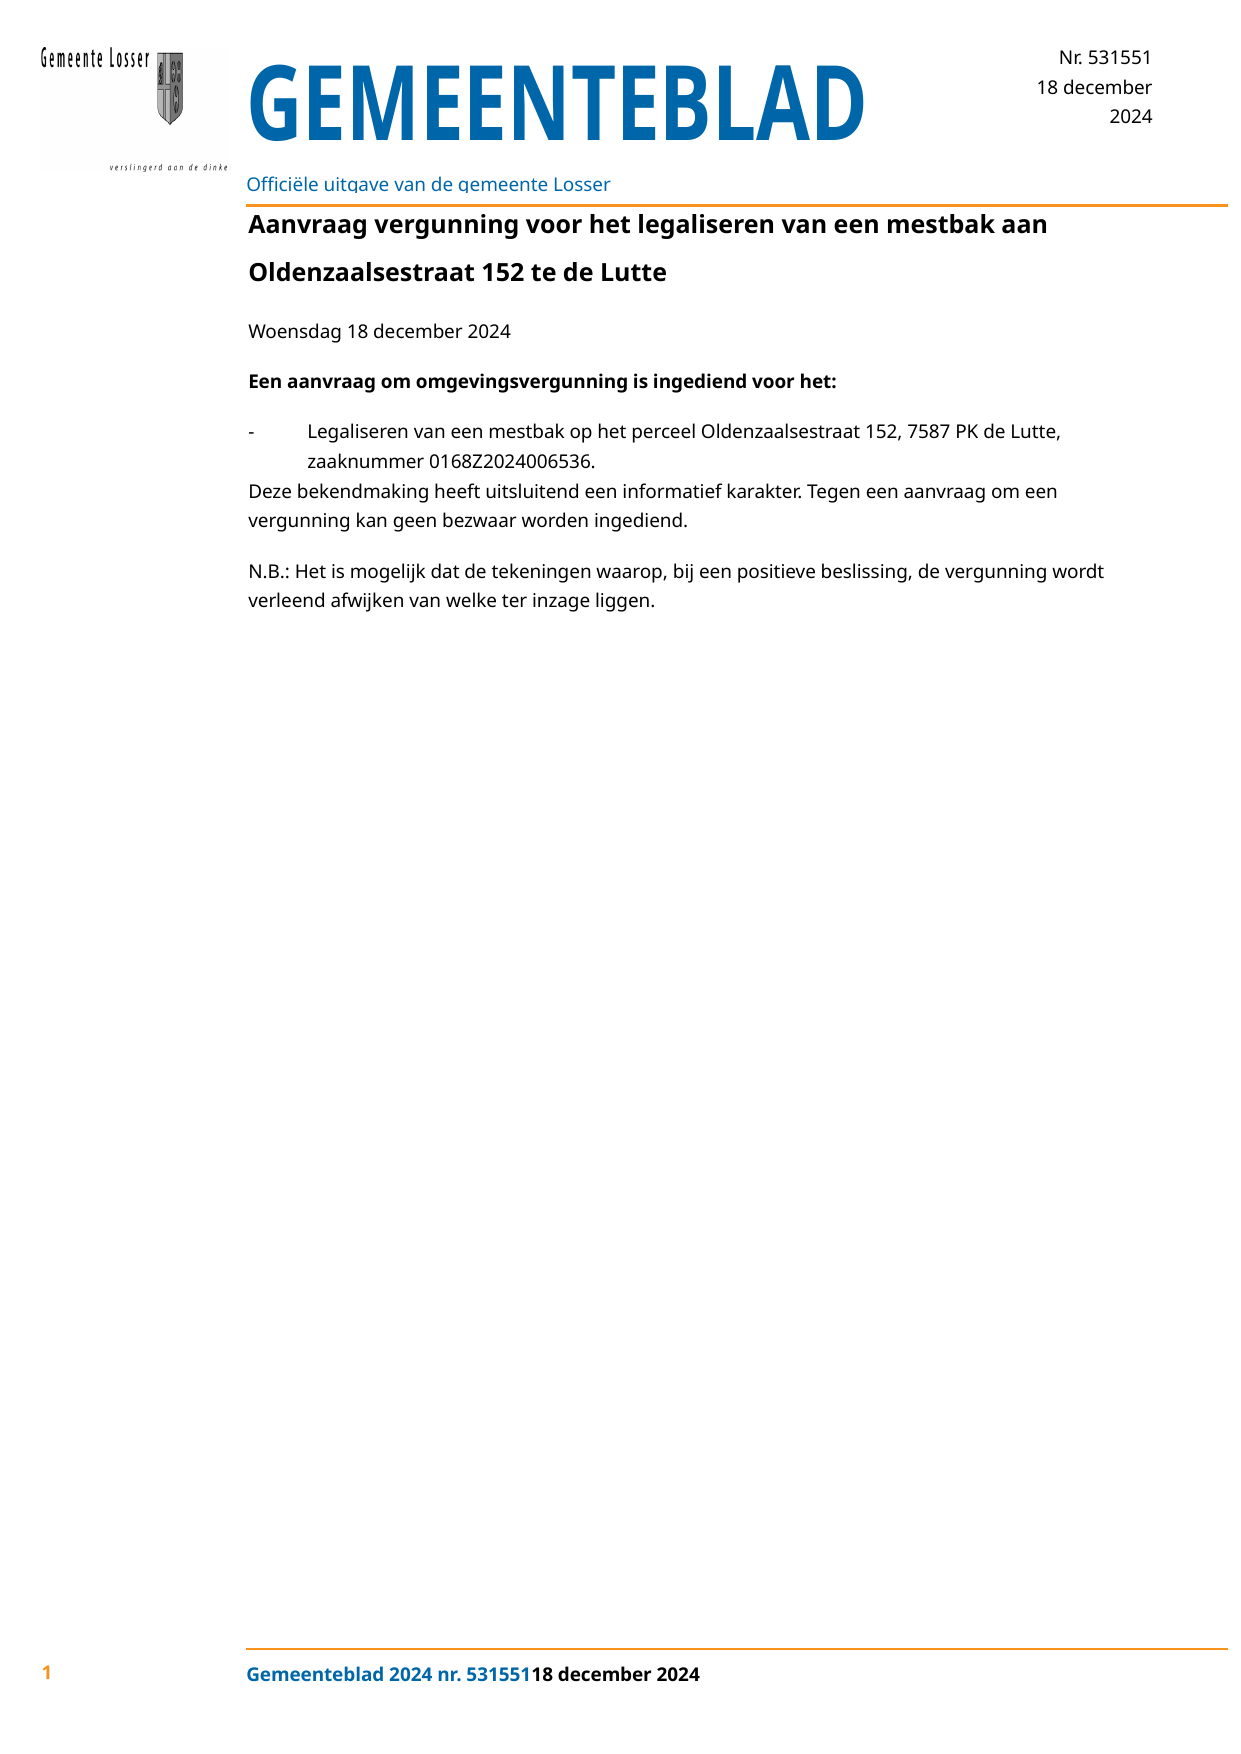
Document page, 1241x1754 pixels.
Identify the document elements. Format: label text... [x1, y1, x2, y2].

text Woensdag 18 december 2024 [248, 318, 1152, 344]
text N.B.: Het is mogelijk dat de tekeningen waarop, bij een positieve beslissing, de vergunning wordt verleend afwijken van welke ter inzage liggen. [248, 558, 1152, 613]
text Aanvraag vergunning voor het legaliseren van een mestbak aan Oldenzaalsestraat 152 te de Lutte [248, 207, 1152, 288]
list Legaliseren van een mestbak op het perceel Oldenzaalsestraat 152, 7587 PK de Lutte, zaaknummer 0168Z2024006536. [248, 419, 1152, 474]
text Een aanvraag om omgevingsvergunning is ingediend voor het: [248, 368, 1152, 394]
picture [41, 47, 231, 172]
text Deze bekendmaking heeft uitsluitend een informatief karakter. Tegen een aanvraag om een vergunning kan geen bezwaar worden ingediend. [248, 478, 1152, 533]
